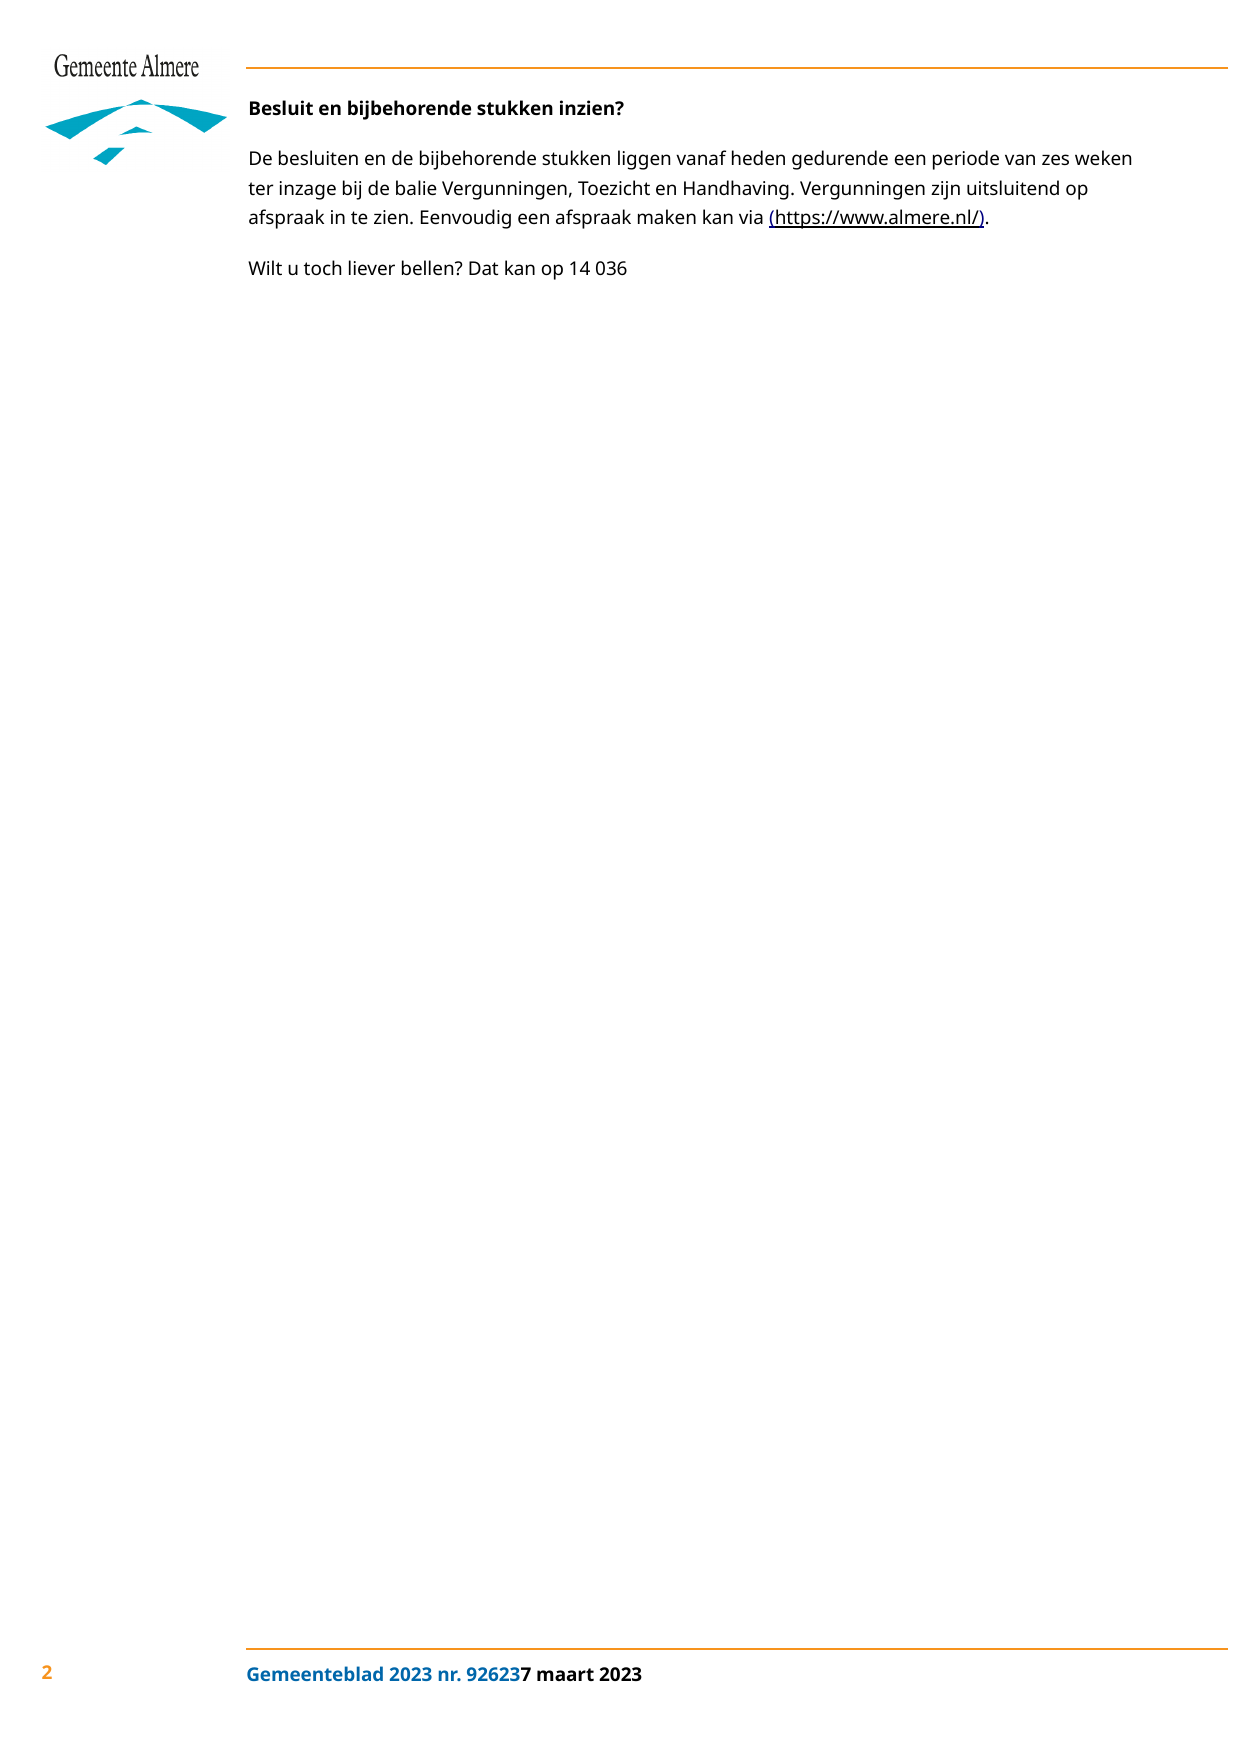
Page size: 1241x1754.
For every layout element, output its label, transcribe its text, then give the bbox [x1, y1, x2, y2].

picture [41, 47, 231, 172]
text Besluit en bijbehorende stukken inzien? [248, 95, 1152, 121]
text De besluiten en de bijbehorende stukken liggen vanaf heden gedurende een periode van zes weken ter inzage bij de balie Vergunningen, Toezicht en Handhaving. Vergunningen zijn uitsluitend op afspraak in te zien. Eenvoudig een afspraak maken kan via (https://www.almere.nl/). [248, 145, 1152, 230]
text Wilt u toch liever bellen? Dat kan op 14 036 [248, 255, 1152, 281]
